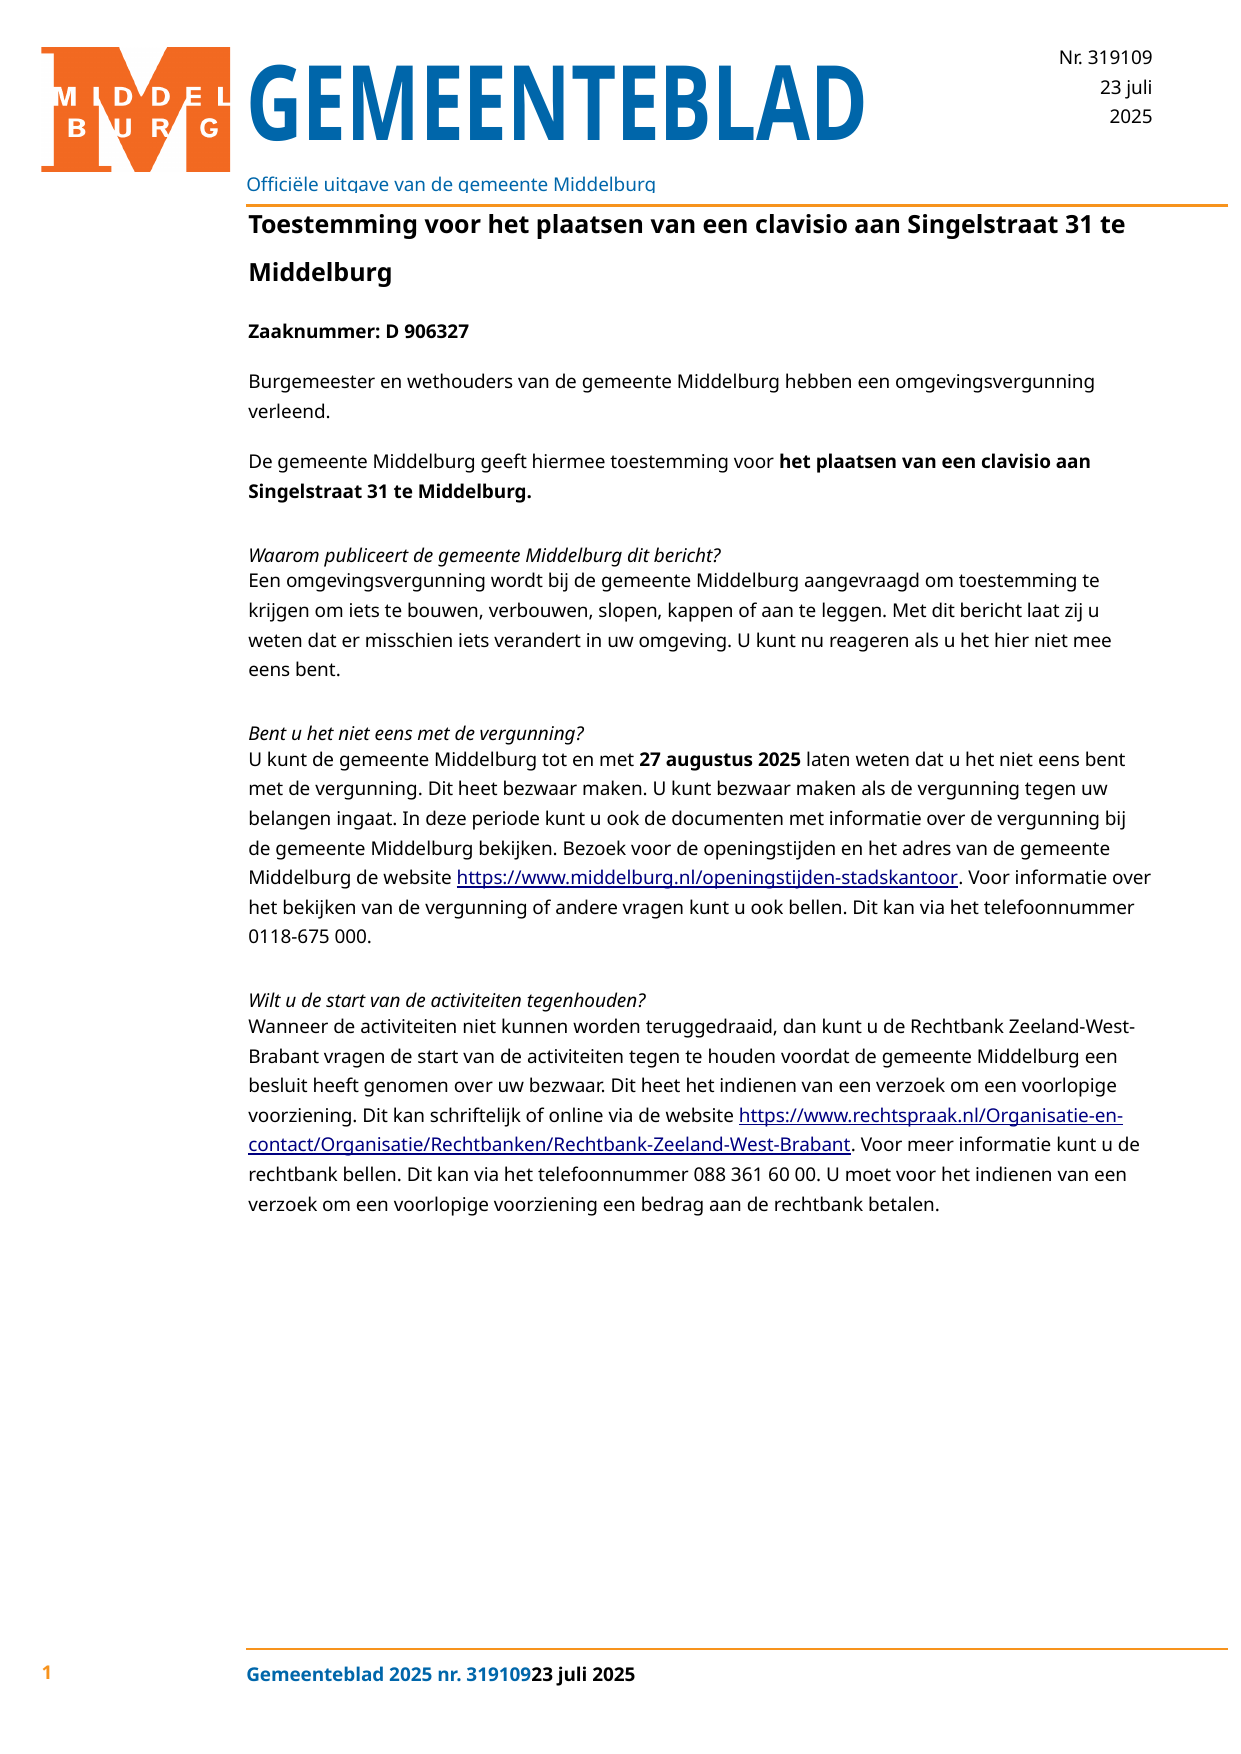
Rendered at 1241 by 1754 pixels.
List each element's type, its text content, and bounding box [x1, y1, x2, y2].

text De gemeente Middelburg geeft hiermee toestemming voor het plaatsen van een clavisio aan Singelstraat 31 te Middelburg. [248, 448, 1152, 504]
picture [41, 47, 231, 172]
text Bent u het niet eens met de vergunning? [248, 720, 1152, 746]
text Waarom publiceert de gemeente Middelburg dit bericht? [248, 542, 1152, 568]
text Zaaknummer: D 906327 [248, 318, 1152, 344]
text Burgemeester en wethouders van de gemeente Middelburg hebben een omgevingsvergunning verleend. [248, 368, 1152, 424]
text Wilt u de start van de activiteiten tegenhouden? [248, 987, 1152, 1013]
text Wanneer de activiteiten niet kunnen worden teruggedraaid, dan kunt u de Rechtbank Zeeland-West-Brabant vragen de start van de activiteiten tegen te houden voordat de gemeente Middelburg een besluit heeft genomen over uw bezwaar. Dit heet het indienen van een verzoek om een voorlopige voorziening. Dit kan schriftelijk of online via de website https://www.rechtspraak.nl/Organisatie-en-contact/Organisatie/Rechtbanken/Rechtbank-Zeeland-West-Brabant. Voor meer informatie kunt u de rechtbank bellen. Dit kan via het telefoonnummer 088 361 60 00. U moet voor het indienen van een verzoek om een voorlopige voorziening een bedrag aan de rechtbank betalen. [248, 1013, 1152, 1216]
text Een omgevingsvergunning wordt bij de gemeente Middelburg aangevraagd om toestemming te krijgen om iets te bouwen, verbouwen, slopen, kappen of aan te leggen. Met dit bericht laat zij u weten dat er misschien iets verandert in uw omgeving. U kunt nu reageren als u het hier niet mee eens bent. [248, 568, 1152, 682]
text U kunt de gemeente Middelburg tot en met 27 augustus 2025 laten weten dat u het niet eens bent met de vergunning. Dit heet bezwaar maken. U kunt bezwaar maken als de vergunning tegen uw belangen ingaat. In deze periode kunt u ook de documenten met informatie over de vergunning bij de gemeente Middelburg bekijken. Bezoek voor de openingstijden en het adres van de gemeente Middelburg de website https://www.middelburg.nl/openingstijden-stadskantoor. Voor informatie over het bekijken van de vergunning of andere vragen kunt u ook bellen. Dit kan via het telefoonnummer 0118-675 000. [248, 746, 1152, 949]
text Toestemming voor het plaatsen van een clavisio aan Singelstraat 31 te Middelburg [248, 207, 1152, 288]
